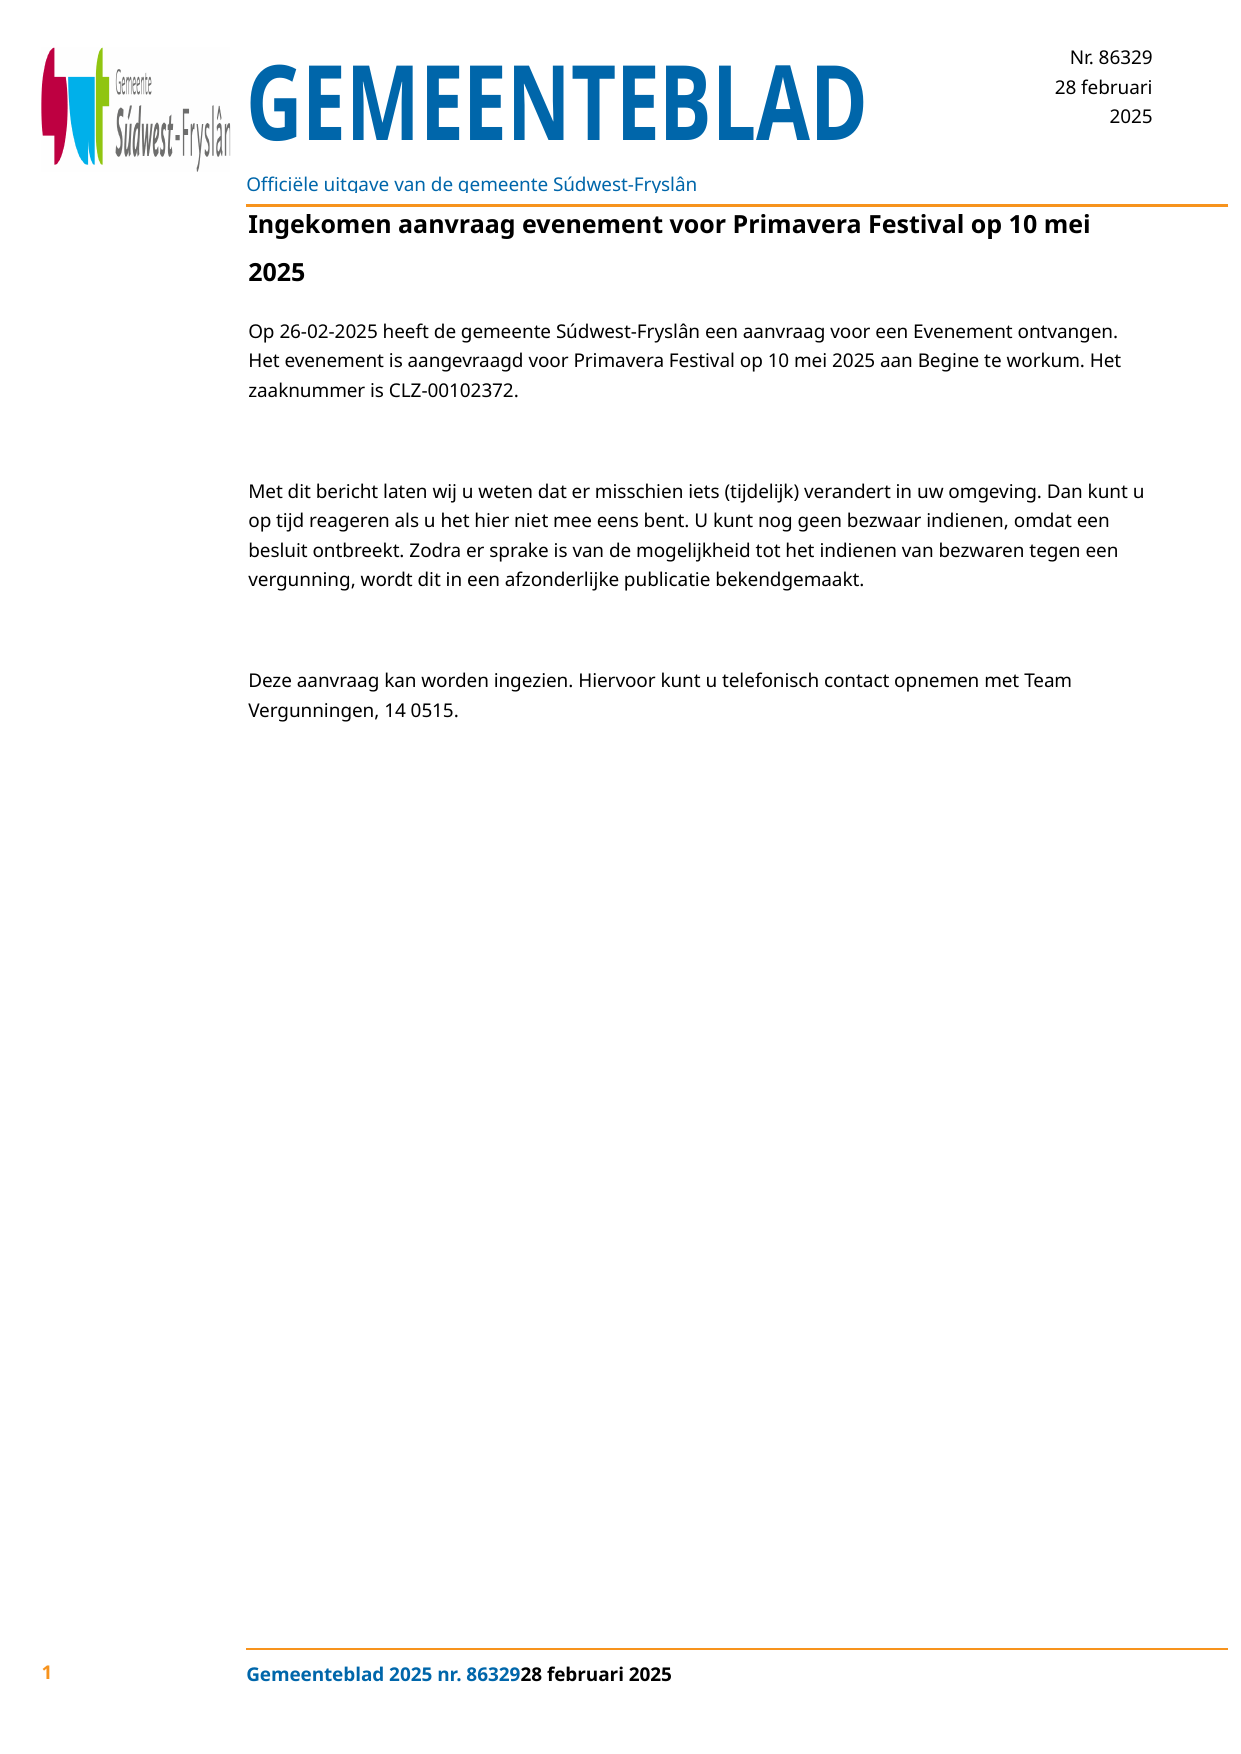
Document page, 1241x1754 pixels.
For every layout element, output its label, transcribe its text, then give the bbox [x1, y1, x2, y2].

text Deze aanvraag kan worden ingezien. Hiervoor kunt u telefonisch contact opnemen met Team Vergunningen, 14 0515. [248, 667, 1152, 723]
text Op 26-02-2025 heeft de gemeente Súdwest-Fryslân een aanvraag voor een Evenement ontvangen. Het evenement is aangevraagd voor Primavera Festival op 10 mei 2025 aan Begine te workum. Het zaaknummer is CLZ-00102372. [248, 318, 1152, 403]
text Met dit bericht laten wij u weten dat er misschien iets (tijdelijk) verandert in uw omgeving. Dan kunt u op tijd reageren als u het hier niet mee eens bent. U kunt nog geen bezwaar indienen, omdat een besluit ontbreekt. Zodra er sprake is van de mogelijkheid tot het indienen van bezwaren tegen een vergunning, wordt dit in een afzonderlijke publicatie bekendgemaakt. [248, 478, 1152, 592]
text Ingekomen aanvraag evenement voor Primavera Festival op 10 mei 2025 [248, 207, 1152, 288]
picture [41, 47, 231, 172]
